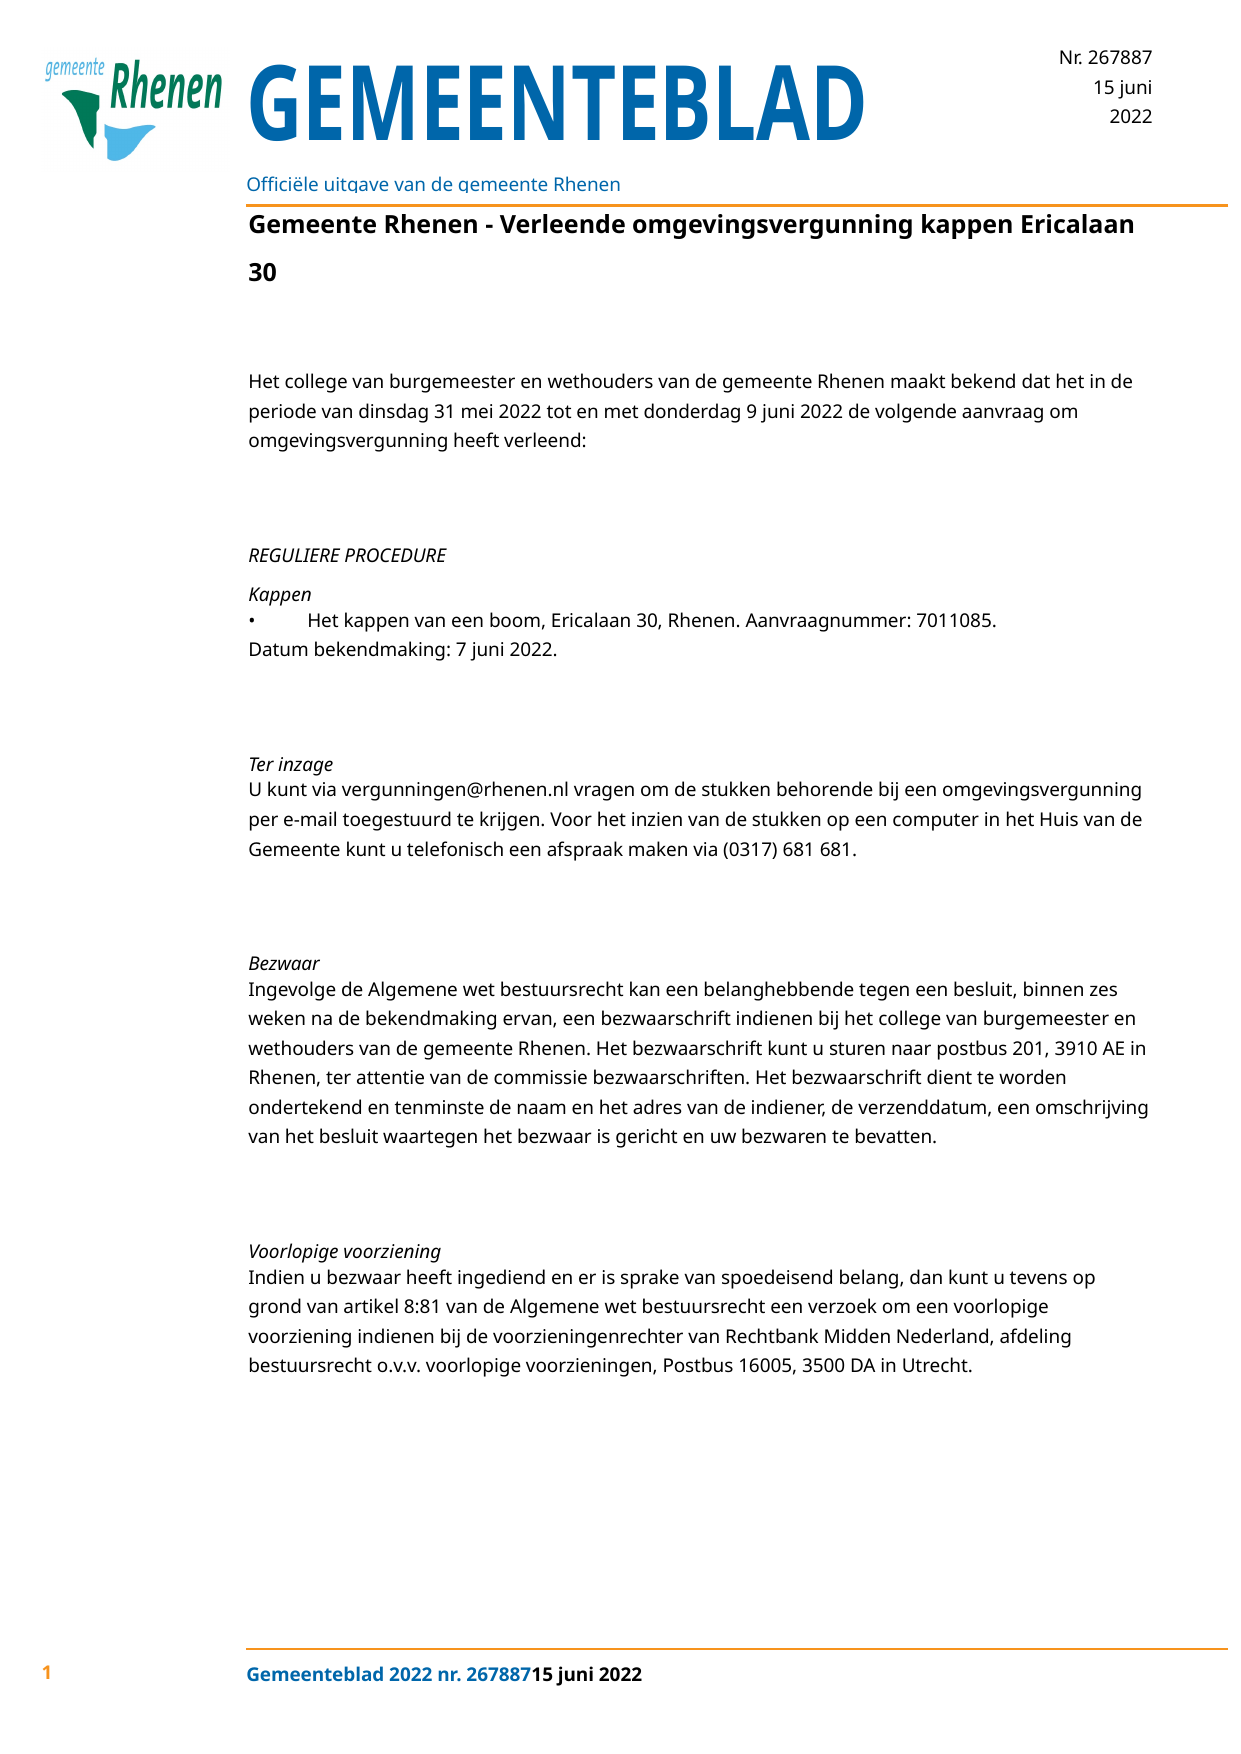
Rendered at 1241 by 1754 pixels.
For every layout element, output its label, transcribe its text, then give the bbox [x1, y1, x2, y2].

text Voorlopige voorziening [248, 1238, 1152, 1264]
text Bezwaar [248, 950, 1152, 976]
text Gemeente Rhenen - Verleende omgevingsvergunning kappen Ericalaan 30 [248, 207, 1152, 288]
text Kappen [248, 581, 1152, 607]
picture [41, 47, 231, 172]
text Ingevolge de Algemene wet bestuursrecht kan een belanghebbende tegen een besluit, binnen zes weken na de bekendmaking ervan, een bezwaarschrift indienen bij het college van burgemeester en wethouders van de gemeente Rhenen. Het bezwaarschrift kunt u sturen naar postbus 201, 3910 AE in Rhenen, ter attentie van de commissie bezwaarschriften. Het bezwaarschrift dient te worden ondertekend en tenminste de naam en het adres van de indiener, de verzenddatum, een omschrijving van het besluit waartegen het bezwaar is gericht en uw bezwaren te bevatten. [248, 976, 1152, 1149]
text REGULIERE PROCEDURE [248, 542, 1152, 568]
text Datum bekendmaking: 7 juni 2022. [248, 636, 1152, 662]
text Het college van burgemeester en wethouders van de gemeente Rhenen maakt bekend dat het in de periode van dinsdag 31 mei 2022 tot en met donderdag 9 juni 2022 de volgende aanvraag om omgevingsvergunning heeft verleend: [248, 368, 1152, 453]
text Ter inzage [248, 751, 1152, 777]
list Het kappen van een boom, Ericalaan 30, Rhenen. Aanvraagnummer: 7011085. [248, 607, 1152, 633]
text U kunt via vergunningen@rhenen.nl vragen om de stukken behorende bij een omgevingsvergunning per e-mail toegestuurd te krijgen. Voor het inzien van de stukken op een computer in het Huis van de Gemeente kunt u telefonisch een afspraak maken via (0317) 681 681. [248, 777, 1152, 861]
text Indien u bezwaar heeft ingediend en er is sprake van spoedeisend belang, dan kunt u tevens op grond van artikel 8:81 van de Algemene wet bestuursrecht een verzoek om een voorlopige voorziening indienen bij de voorzieningenrechter van Rechtbank Midden Nederland, afdeling bestuursrecht o.v.v. voorlopige voorzieningen, Postbus 16005, 3500 DA in Utrecht. [248, 1264, 1152, 1378]
